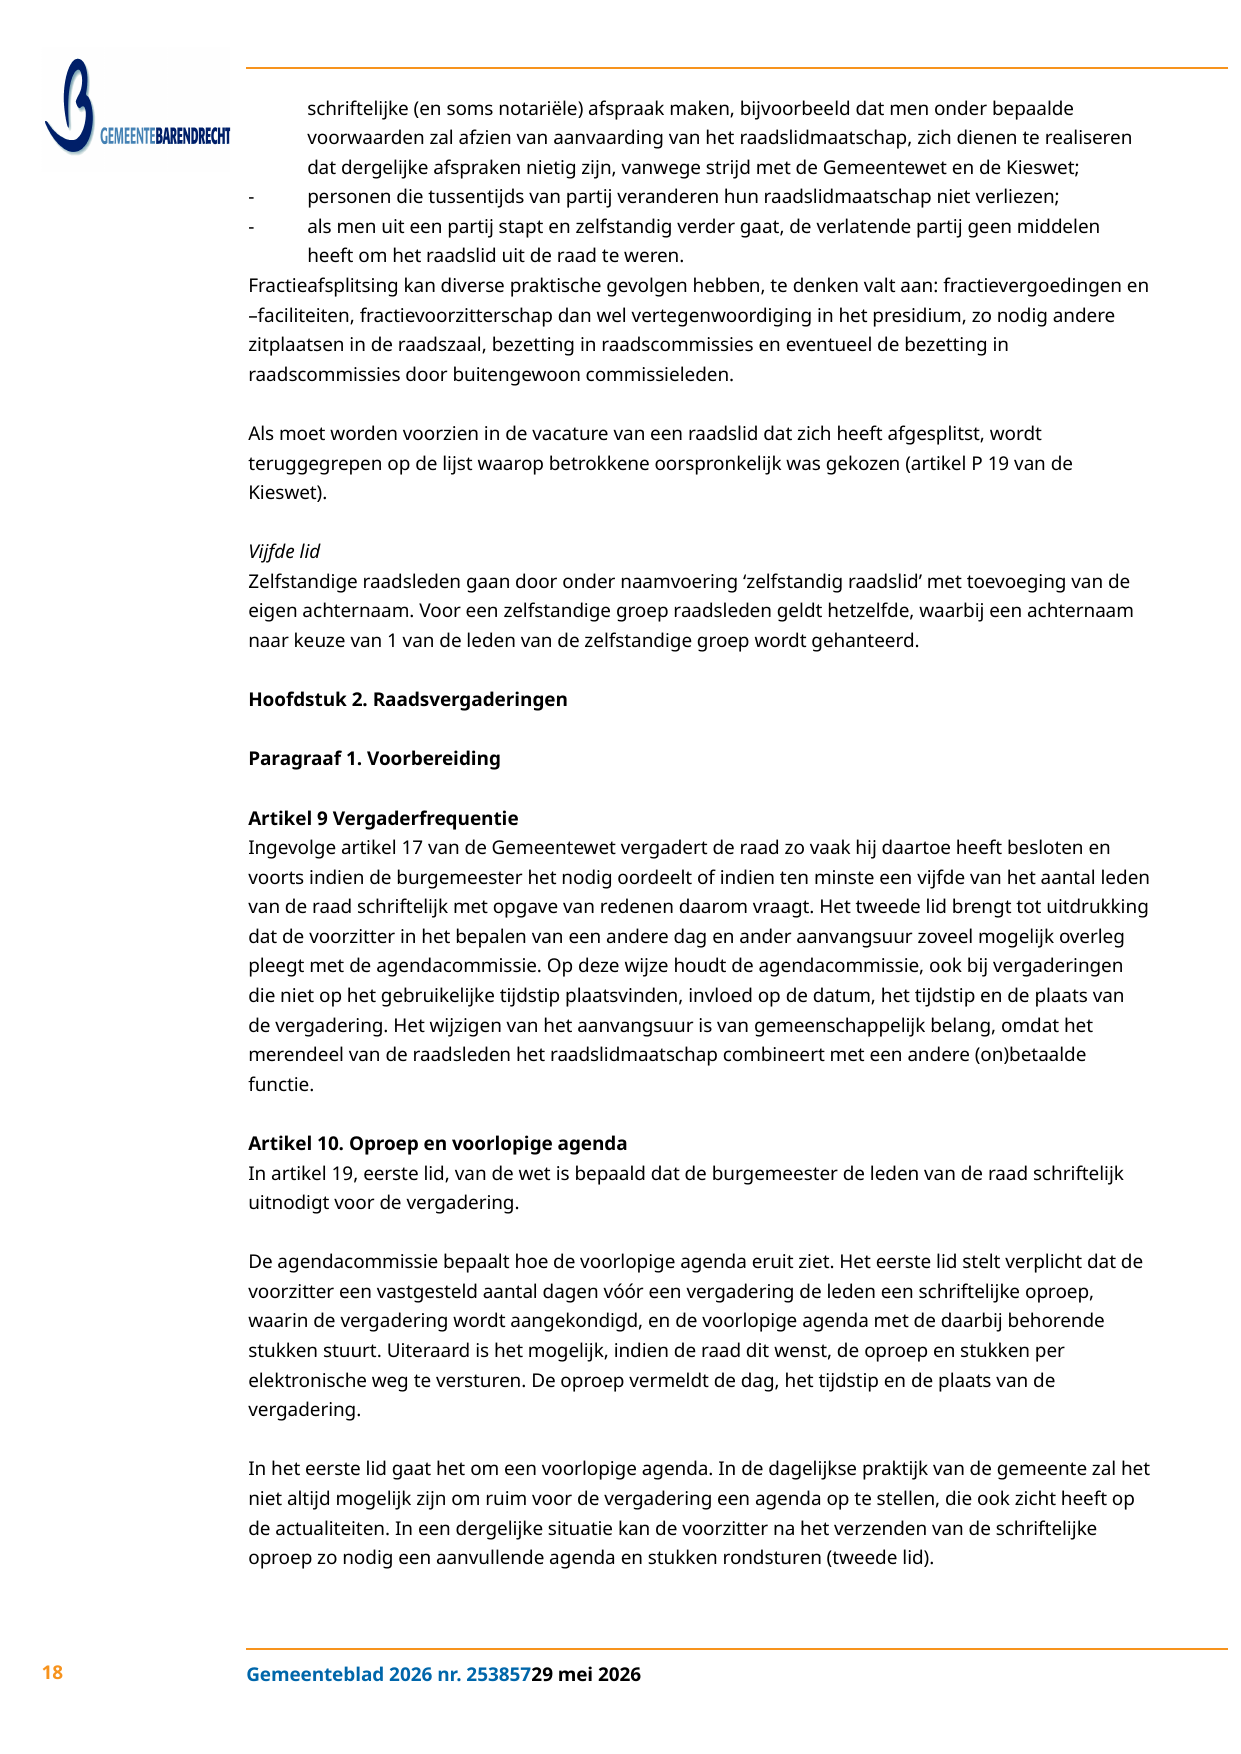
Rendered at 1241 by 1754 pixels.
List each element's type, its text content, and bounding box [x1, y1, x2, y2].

text In het eerste lid gaat het om een voorlopige agenda. In de dagelijkse praktijk van de gemeente zal het niet altijd mogelijk zijn om ruim voor de vergadering een agenda op te stellen, die ook zicht heeft op de actualiteiten. In een dergelijke situatie kan de voorzitter na het verzenden van de schriftelijke oproep zo nodig een aanvullende agenda en stukken rondsturen (tweede lid). [248, 1456, 1152, 1570]
text In artikel 19, eerste lid, van de wet is bepaald dat de burgemeester de leden van de raad schriftelijk uitnodigt voor de vergadering. [248, 1160, 1152, 1215]
picture [41, 47, 231, 172]
text Vijfde lid [248, 538, 1152, 564]
text Als moet worden voorzien in de vacature van een raadslid dat zich heeft afgesplitst, wordt teruggegrepen op de lijst waarop betrokkene oorspronkelijk was gekozen (artikel P 19 van de Kieswet). [248, 420, 1152, 505]
text Fractieafsplitsing kan diverse praktische gevolgen hebben, te denken valt aan: fractievergoedingen en –faciliteiten, fractievoorzitterschap dan wel vertegenwoordiging in het presidium, zo nodig andere zitplaatsen in de raadszaal, bezetting in raadscommissies en eventueel de bezetting in raadscommissies door buitengewoon commissieleden. [248, 272, 1152, 387]
list als men uit een partij stapt en zelfstandig verder gaat, de verlatende partij geen middelen heeft om het raadslid uit de raad te weren. [248, 213, 1152, 268]
text Zelfstandige raadsleden gaan door onder naamvoering ‘zelfstandig raadslid’ met toevoeging van de eigen achternaam. Voor een zelfstandige groep raadsleden geldt hetzelfde, waarbij een achternaam naar keuze van 1 van de leden van de zelfstandige groep wordt gehanteerd. [248, 568, 1152, 653]
text Paragraaf 1. Voorbereiding [248, 746, 1152, 771]
text Ingevolge artikel 17 van de Gemeentewet vergadert de raad zo vaak hij daartoe heeft besloten en voorts indien de burgemeester het nodig oordeelt of indien ten minste een vijfde van het aantal leden van de raad schriftelijk met opgave van redenen daarom vraagt. Het tweede lid brengt tot uitdrukking dat de voorzitter in het bepalen van een andere dag en ander aanvangsuur zoveel mogelijk overleg pleegt met de agendacommissie. Op deze wijze houdt de agendacommissie, ook bij vergaderingen die niet op het gebruikelijke tijdstip plaatsvinden, invloed op de datum, het tijdstip en de plaats van de vergadering. Het wijzigen van het aanvangsuur is van gemeenschappelijk belang, omdat het merendeel van de raadsleden het raadslidmaatschap combineert met een andere (on)betaalde functie. [248, 834, 1152, 1097]
text Artikel 10. Oproep en voorlopige agenda [248, 1130, 1152, 1156]
list schriftelijke (en soms notariële) afspraak maken, bijvoorbeeld dat men onder bepaalde voorwaarden zal afzien van aanvaarding van het raadslidmaatschap, zich dienen te realiseren dat dergelijke afspraken nietig zijn, vanwege strijd met de Gemeentewet en de Kieswet; [248, 95, 1152, 180]
text Hoofdstuk 2. Raadsvergaderingen [248, 686, 1152, 712]
text Artikel 9 Vergaderfrequentie [248, 805, 1152, 831]
text De agendacommissie bepaalt hoe de voorlopige agenda eruit ziet. Het eerste lid stelt verplicht dat de voorzitter een vastgesteld aantal dagen vóór een vergadering de leden een schriftelijke oproep, waarin de vergadering wordt aangekondigd, en de voorlopige agenda met de daarbij behorende stukken stuurt. Uiteraard is het mogelijk, indien de raad dit wenst, de oproep en stukken per elektronische weg te versturen. De oproep vermeldt de dag, het tijdstip en de plaats van de vergadering. [248, 1248, 1152, 1422]
list personen die tussentijds van partij veranderen hun raadslidmaatschap niet verliezen; [248, 183, 1152, 209]
